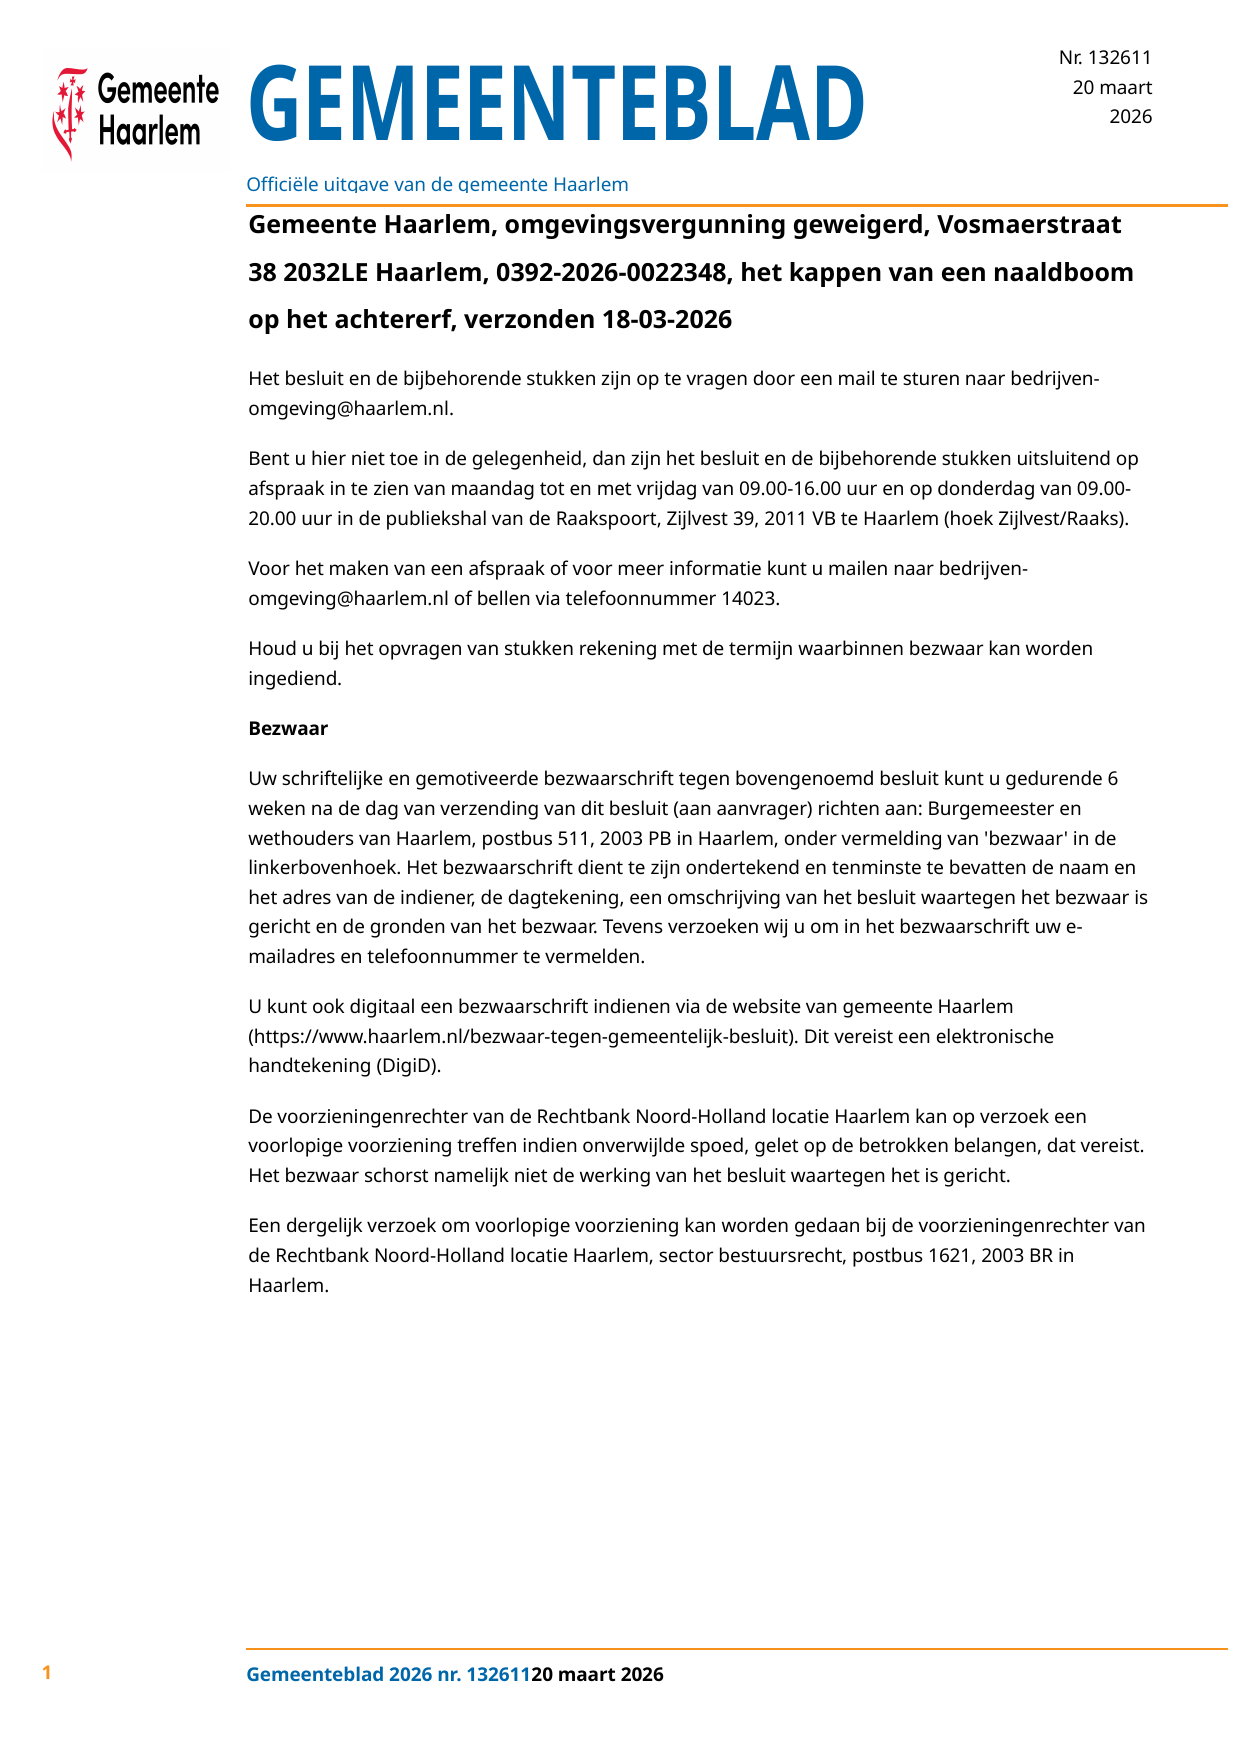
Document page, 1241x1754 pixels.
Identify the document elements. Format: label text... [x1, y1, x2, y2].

text Een dergelijk verzoek om voorlopige voorziening kan worden gedaan bij de voorzieningenrechter van de Rechtbank Noord-Holland locatie Haarlem, sector bestuursrecht, postbus 1621, 2003 BR in Haarlem. [248, 1213, 1152, 1297]
picture [41, 47, 231, 172]
text Het besluit en de bijbehorende stukken zijn op te vragen door een mail te sturen naar bedrijven-omgeving@haarlem.nl. [248, 366, 1152, 421]
text De voorzieningenrechter van de Rechtbank Noord-Holland locatie Haarlem kan op verzoek een voorlopige voorziening treffen indien onverwijlde spoed, gelet op de betrokken belangen, dat vereist. Het bezwaar schorst namelijk niet de werking van het besluit waartegen het is gericht. [248, 1103, 1152, 1188]
text Voor het maken van een afspraak of voor meer informatie kunt u mailen naar bedrijven-omgeving@haarlem.nl of bellen via telefoonnummer 14023. [248, 555, 1152, 610]
text Bezwaar [248, 715, 1152, 741]
text Bent u hier niet toe in de gelegenheid, dan zijn het besluit en de bijbehorende stukken uitsluitend op afspraak in te zien van maandag tot en met vrijdag van 09.00-16.00 uur en op donderdag van 09.00-20.00 uur in de publiekshal van de Raakspoort, Zijlvest 39, 2011 VB te Haarlem (hoek Zijlvest/Raaks). [248, 446, 1152, 530]
text U kunt ook digitaal een bezwaarschrift indienen via de website van gemeente Haarlem (https://www.haarlem.nl/bezwaar-tegen-gemeentelijk-besluit). Dit vereist een elektronische handtekening (DigiD). [248, 993, 1152, 1078]
text Gemeente Haarlem, omgevingsvergunning geweigerd, Vosmaerstraat 38 2032LE Haarlem, 0392-2026-0022348, het kappen van een naaldboom op het achtererf, verzonden 18-03-2026 [248, 207, 1152, 336]
text Uw schriftelijke en gemotiveerde bezwaarschrift tegen bovengenoemd besluit kunt u gedurende 6 weken na de dag van verzending van dit besluit (aan aanvrager) richten aan: Burgemeester en wethouders van Haarlem, postbus 511, 2003 PB in Haarlem, onder vermelding van 'bezwaar' in de linkerbovenhoek. Het bezwaarschrift dient te zijn ondertekend en tenminste te bevatten de naam en het adres van de indiener, de dagtekening, een omschrijving van het besluit waartegen het bezwaar is gericht en de gronden van het bezwaar. Tevens verzoeken wij u om in het bezwaarschrift uw e-mailadres en telefoonnummer te vermelden. [248, 766, 1152, 969]
text Houd u bij het opvragen van stukken rekening met de termijn waarbinnen bezwaar kan worden ingediend. [248, 635, 1152, 690]
